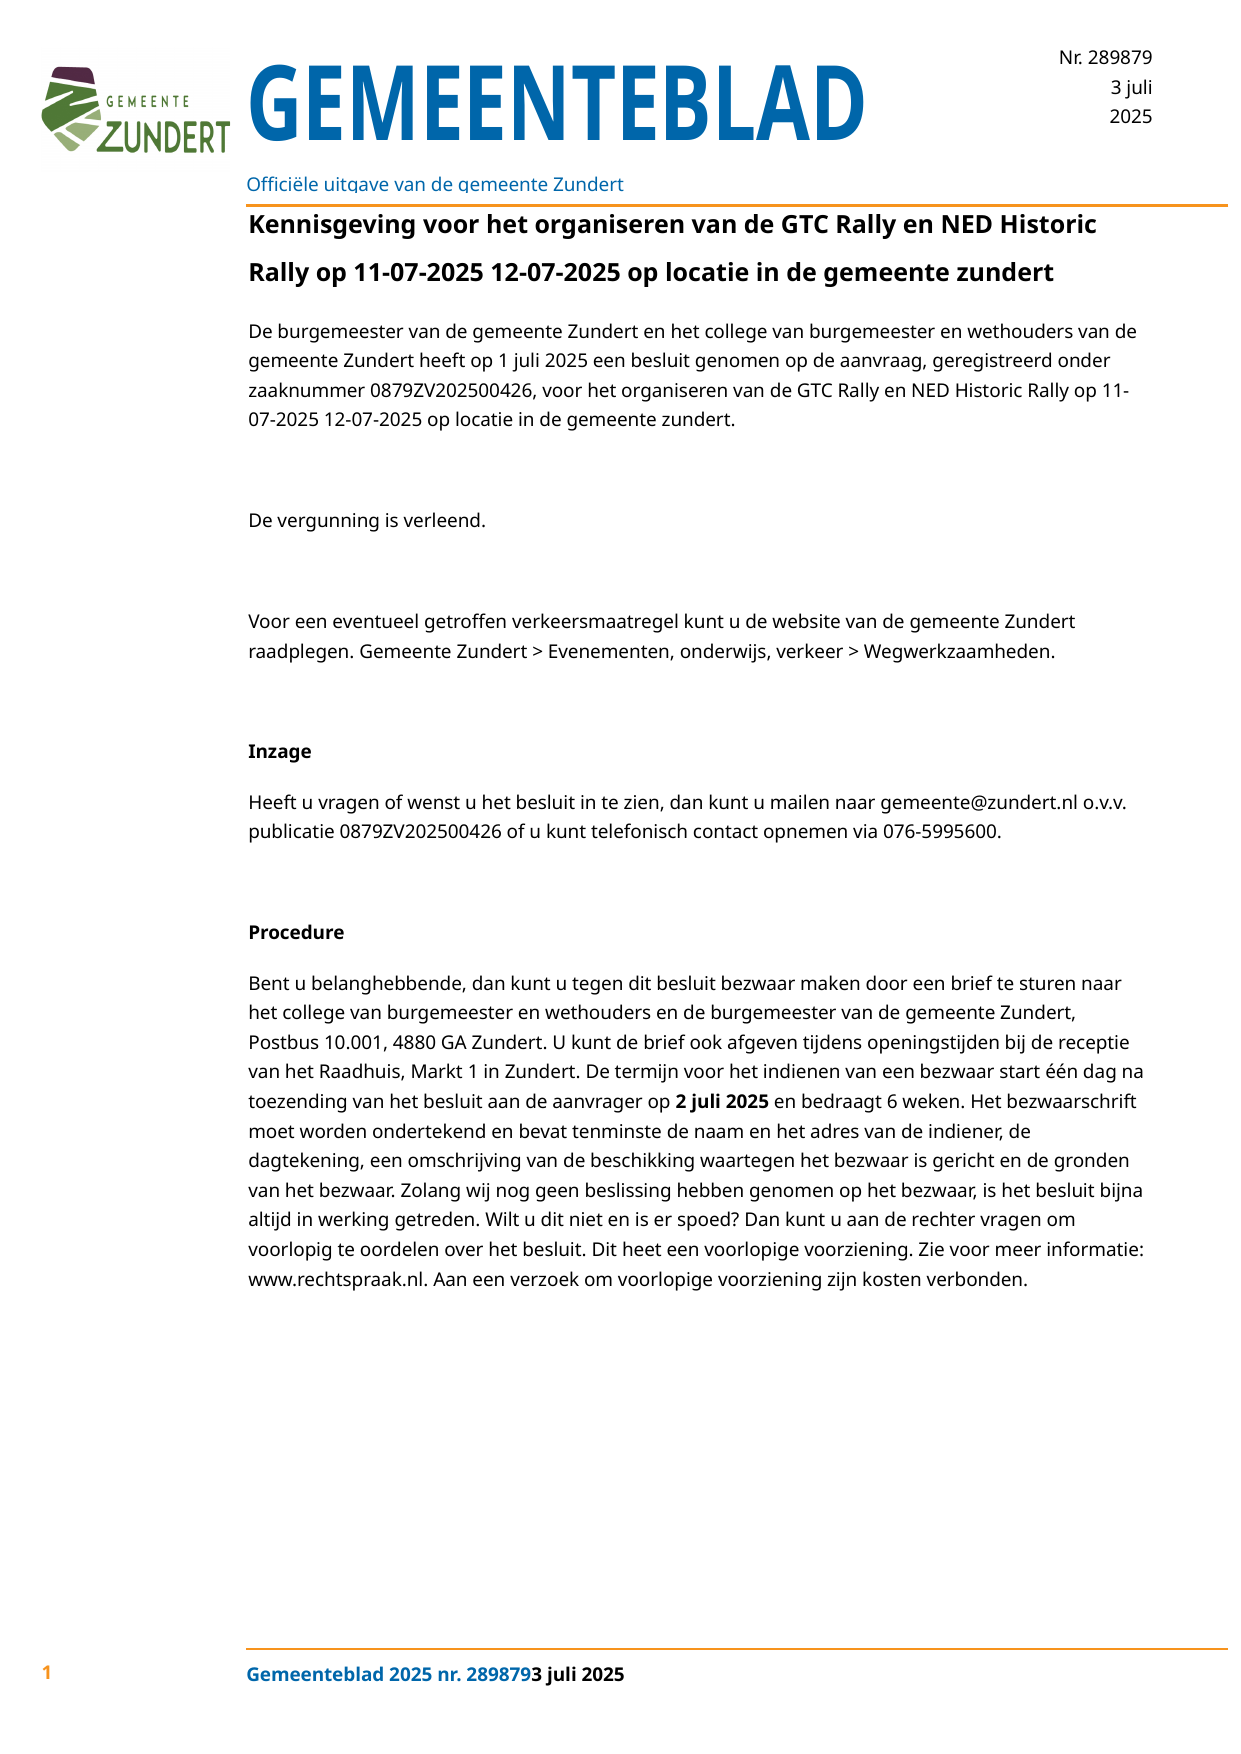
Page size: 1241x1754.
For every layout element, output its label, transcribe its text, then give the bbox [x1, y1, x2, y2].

text De burgemeester van de gemeente Zundert en het college van burgemeester en wethouders van de gemeente Zundert heeft op 1 juli 2025 een besluit genomen op de aanvraag, geregistreerd onder zaaknummer 0879ZV202500426, voor het organiseren van de GTC Rally en NED Historic Rally op 11-07-2025 12-07-2025 op locatie in de gemeente zundert. [248, 318, 1152, 432]
text Inzage [248, 739, 1152, 764]
text Heeft u vragen of wenst u het besluit in te zien, dan kunt u mailen naar gemeente@zundert.nl o.v.v. publicatie 0879ZV202500426 of u kunt telefonisch contact opnemen via 076-5995600. [248, 789, 1152, 844]
text Voor een eventueel getroffen verkeersmaatregel kunt u de website van de gemeente Zundert raadplegen. Gemeente Zundert > Evenementen, onderwijs, verkeer > Wegwerkzaamheden. [248, 608, 1152, 664]
text Kennisgeving voor het organiseren van de GTC Rally en NED Historic Rally op 11-07-2025 12-07-2025 op locatie in de gemeente zundert [248, 207, 1152, 288]
text De vergunning is verleend. [248, 507, 1152, 533]
text Bent u belanghebbende, dan kunt u tegen dit besluit bezwaar maken door een brief te sturen naar het college van burgemeester en wethouders en de burgemeester van de gemeente Zundert, Postbus 10.001, 4880 GA Zundert. U kunt de brief ook afgeven tijdens openingstijden bij de receptie van het Raadhuis, Markt 1 in Zundert. De termijn voor het indienen van een bezwaar start één dag na toezending van het besluit aan de aanvrager op 2 juli 2025 en bedraagt 6 weken. Het bezwaarschrift moet worden ondertekend en bevat tenminste de naam en het adres van de indiener, de dagtekening, een omschrijving van de beschikking waartegen het bezwaar is gericht en de gronden van het bezwaar. Zolang wij nog geen beslissing hebben genomen op het bezwaar, is het besluit bijna altijd in werking getreden. Wilt u dit niet en is er spoed? Dan kunt u aan de rechter vragen om voorlopig te oordelen over het besluit. Dit heet een voorlopige voorziening. Zie voor meer informatie: www.rechtspraak.nl. Aan een verzoek om voorlopige voorziening zijn kosten verbonden. [248, 970, 1152, 1292]
text Procedure [248, 919, 1152, 945]
picture [41, 47, 231, 172]
